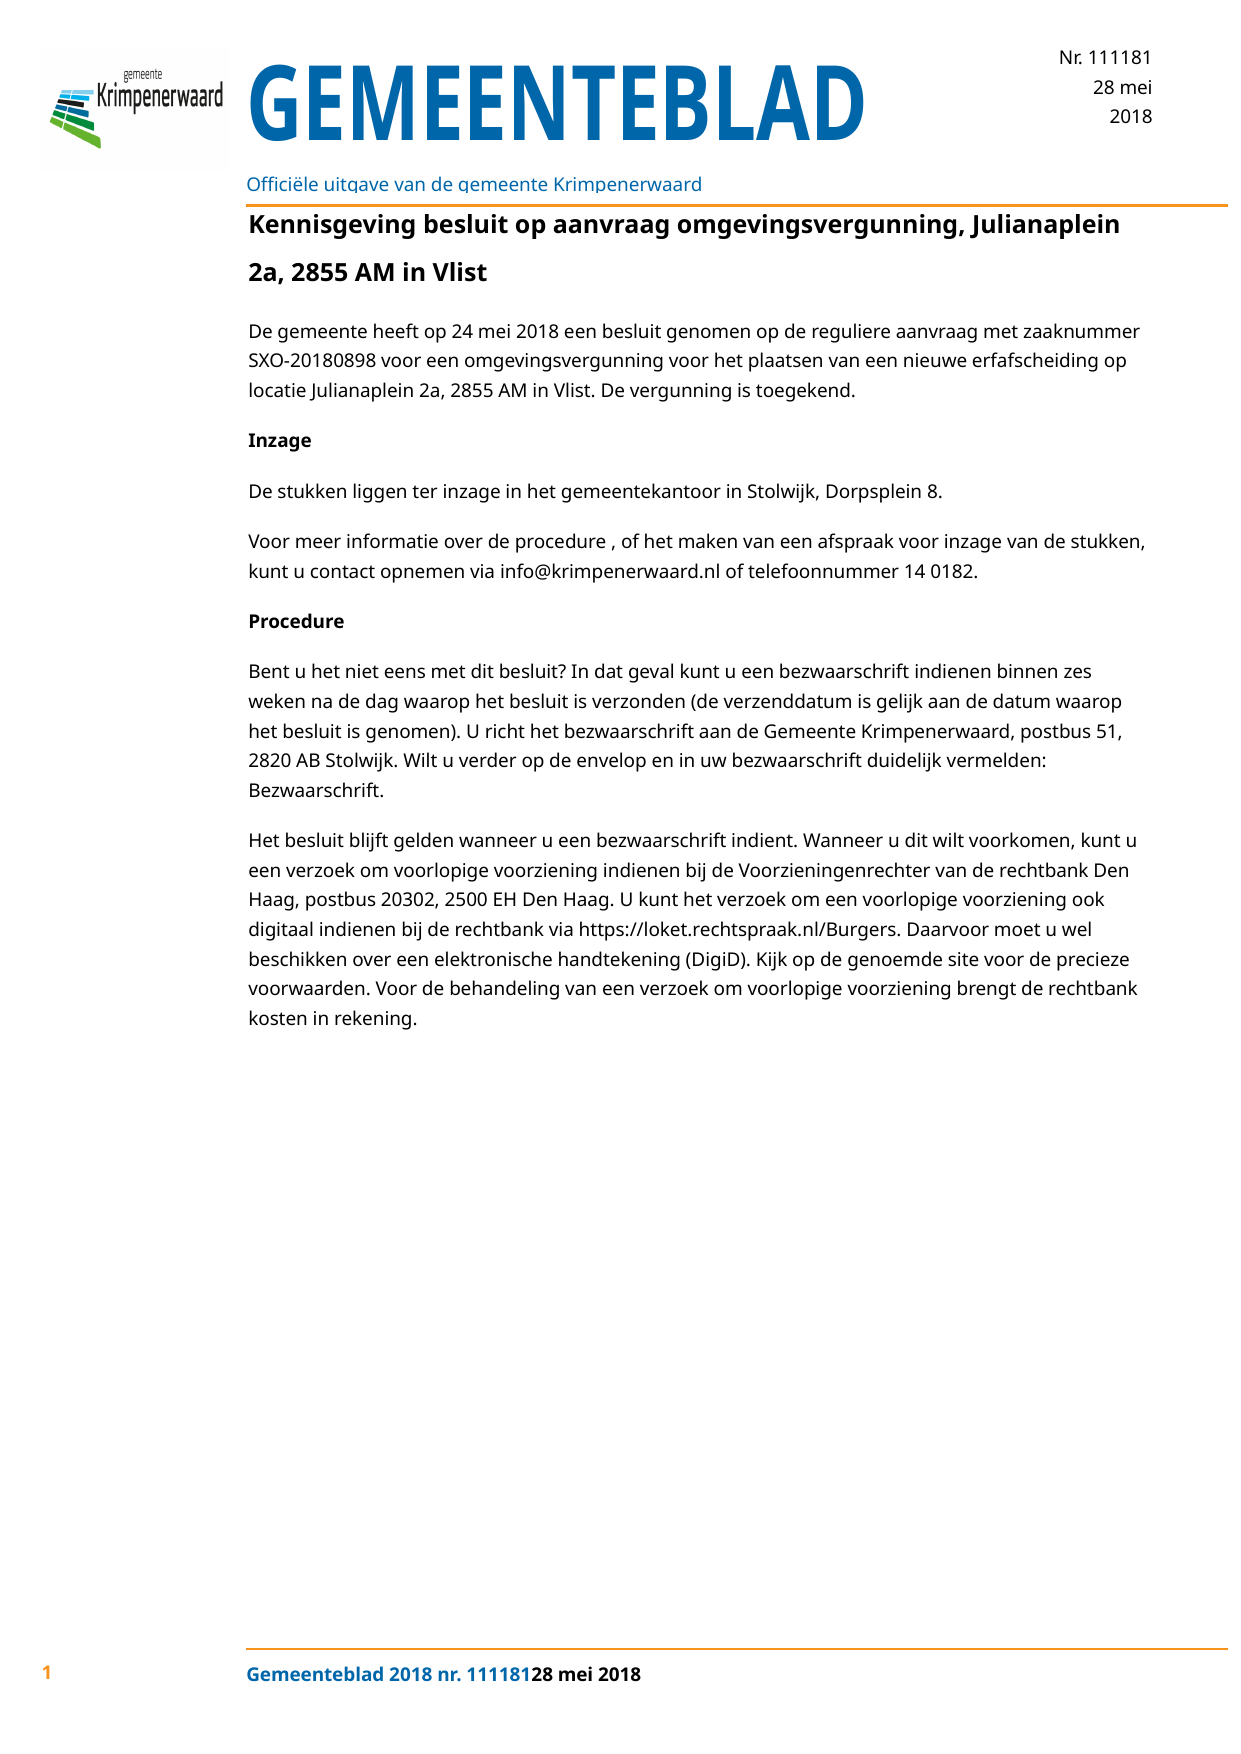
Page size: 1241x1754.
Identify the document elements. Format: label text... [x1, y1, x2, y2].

text Het besluit blijft gelden wanneer u een bezwaarschrift indient. Wanneer u dit wilt voorkomen, kunt u een verzoek om voorlopige voorziening indienen bij de Voorzieningenrechter van de rechtbank Den Haag, postbus 20302, 2500 EH Den Haag. U kunt het verzoek om een voorlopige voorziening ook digitaal indienen bij de rechtbank via https://loket.rechtspraak.nl/Burgers. Daarvoor moet u wel beschikken over een elektronische handtekening (DigiD). Kijk op de genoemde site voor de precieze voorwaarden. Voor de behandeling van een verzoek om voorlopige voorziening brengt de rechtbank kosten in rekening. [248, 827, 1152, 1031]
text Voor meer informatie over de procedure , of het maken van een afspraak voor inzage van de stukken, kunt u contact opnemen via info@krimpenerwaard.nl of telefoonnummer 14 0182. [248, 528, 1152, 584]
text Procedure [248, 608, 1152, 634]
text De stukken liggen ter inzage in het gemeentekantoor in Stolwijk, Dorpsplein 8. [248, 478, 1152, 504]
text Kennisgeving besluit op aanvraag omgevingsvergunning, Julianaplein 2a, 2855 AM in Vlist [248, 207, 1152, 288]
picture [41, 47, 231, 172]
text Inzage [248, 427, 1152, 453]
text Bent u het niet eens met dit besluit? In dat geval kunt u een bezwaarschrift indienen binnen zes weken na de dag waarop het besluit is verzonden (de verzenddatum is gelijk aan de datum waarop het besluit is genomen). U richt het bezwaarschrift aan de Gemeente Krimpenerwaard, postbus 51, 2820 AB Stolwijk. Wilt u verder op de envelop en in uw bezwaarschrift duidelijk vermelden: Bezwaarschrift. [248, 659, 1152, 803]
text De gemeente heeft op 24 mei 2018 een besluit genomen op de reguliere aanvraag met zaaknummer SXO-20180898 voor een omgevingsvergunning voor het plaatsen van een nieuwe erfafscheiding op locatie Julianaplein 2a, 2855 AM in Vlist. De vergunning is toegekend. [248, 318, 1152, 403]
